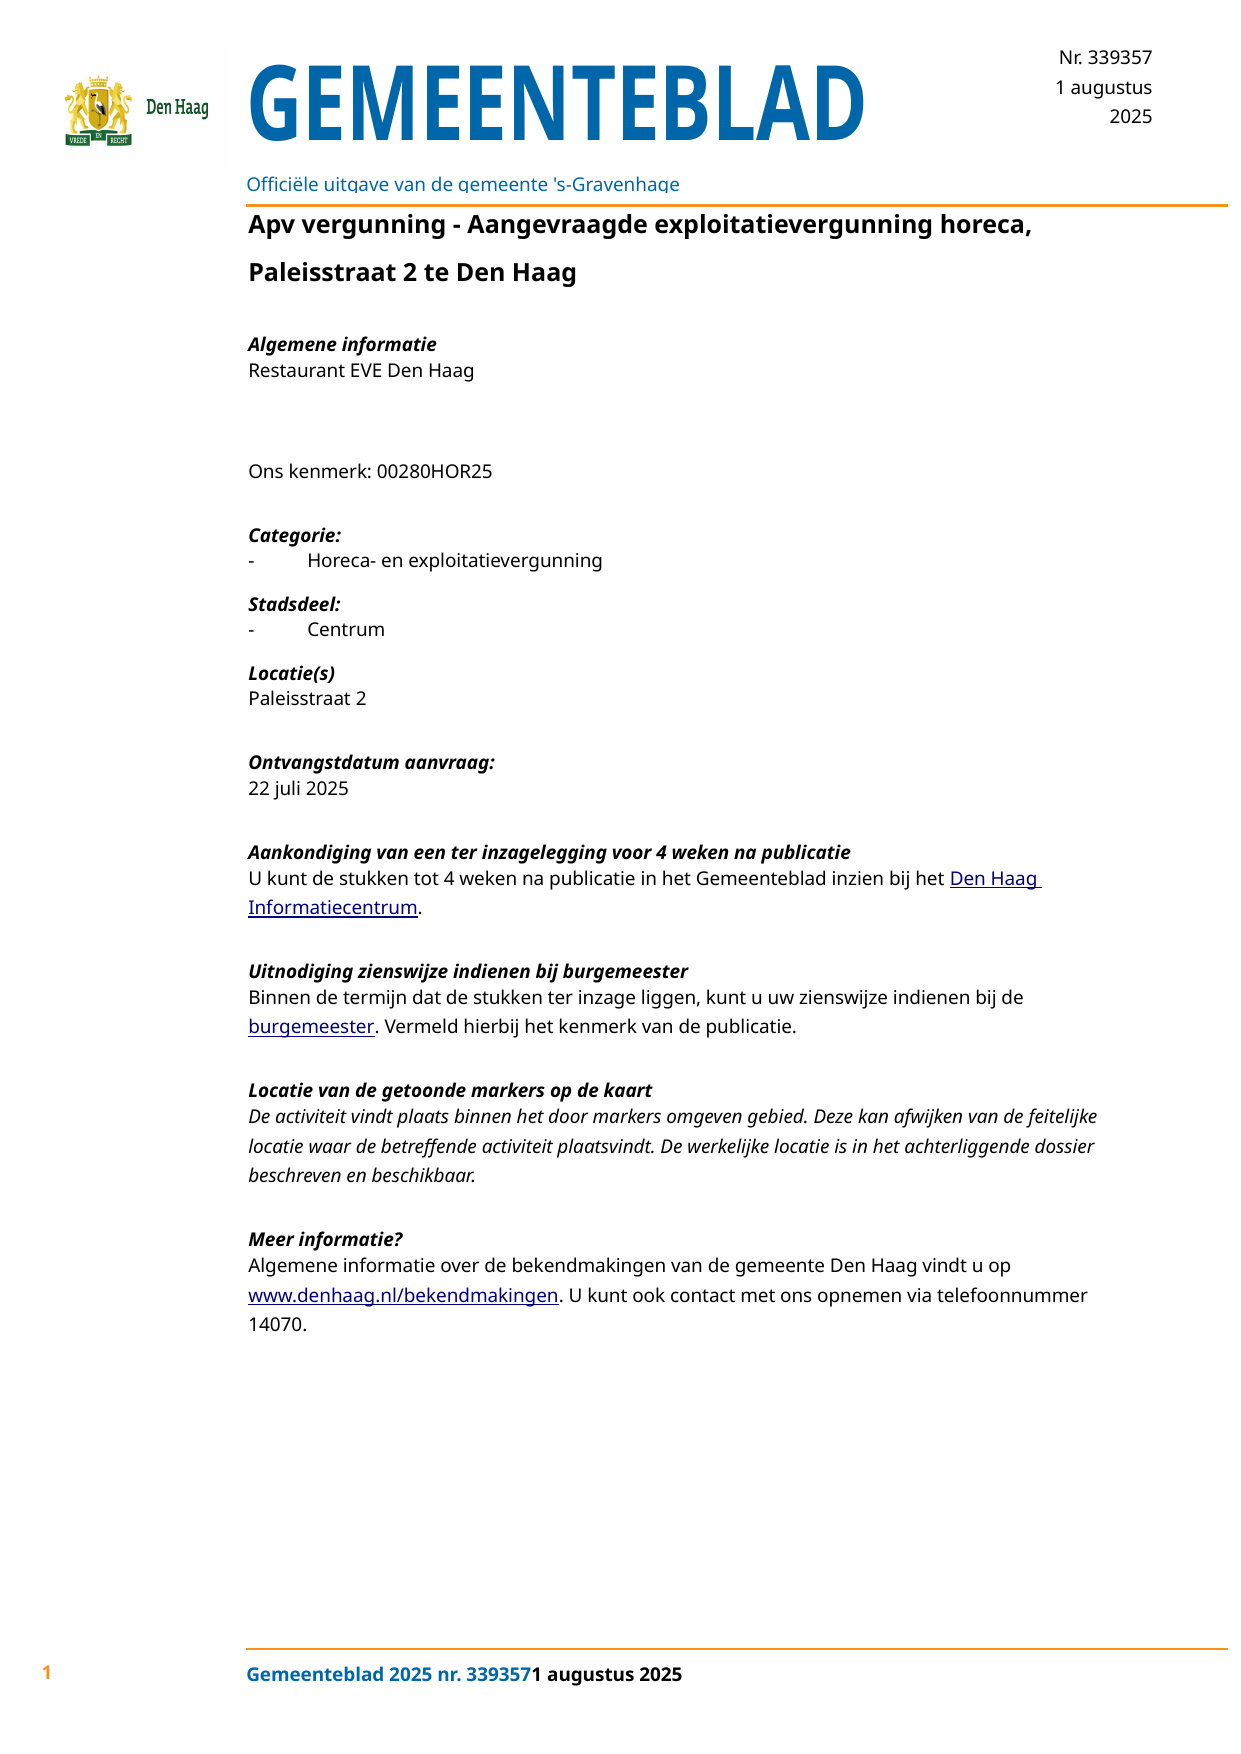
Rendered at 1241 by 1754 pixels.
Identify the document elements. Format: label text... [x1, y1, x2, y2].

text Binnen de termijn dat de stukken ter inzage liggen, kunt u uw zienswijze indienen bij de burgemeester. Vermeld hierbij het kenmerk van de publicatie. [248, 984, 1152, 1039]
text 22 juli 2025 [248, 775, 1152, 801]
text Locatie van de getoonde markers op de kaart [248, 1078, 1152, 1103]
text Ons kenmerk: 00280HOR25 [248, 458, 1152, 484]
list Centrum [248, 617, 1152, 642]
text Uitnodiging zienswijze indienen bij burgemeester [248, 958, 1152, 984]
text Paleisstraat 2 [248, 685, 1152, 711]
text Meer informatie? [248, 1226, 1152, 1252]
text Algemene informatie [248, 331, 1152, 357]
text Aankondiging van een ter inzagelegging voor 4 weken na publicatie [248, 839, 1152, 865]
text Stadsdeel: [248, 591, 1152, 617]
text U kunt de stukken tot 4 weken na publicatie in het Gemeenteblad inzien bij het Den Haag Informatiecentrum. [248, 865, 1152, 920]
text Locatie(s) [248, 660, 1152, 685]
text Ontvangstdatum aanvraag: [248, 749, 1152, 775]
text Restaurant EVE Den Haag [248, 357, 1152, 383]
text Categorie: [248, 522, 1152, 548]
list Horeca- en exploitatievergunning [248, 548, 1152, 573]
text Apv vergunning - Aangevraagde exploitatievergunning horeca, Paleisstraat 2 te Den Haag [248, 207, 1152, 288]
text De activiteit vindt plaats binnen het door markers omgeven gebied. Deze kan afwijken van de feitelijke locatie waar de betreffende activiteit plaatsvindt. De werkelijke locatie is in het achterliggende dossier beschreven en beschikbaar. [248, 1103, 1152, 1188]
text Algemene informatie over de bekendmakingen van de gemeente Den Haag vindt u op www.denhaag.nl/bekendmakingen. U kunt ook contact met ons opnemen via telefoonnummer 14070. [248, 1252, 1152, 1337]
picture [41, 47, 231, 172]
